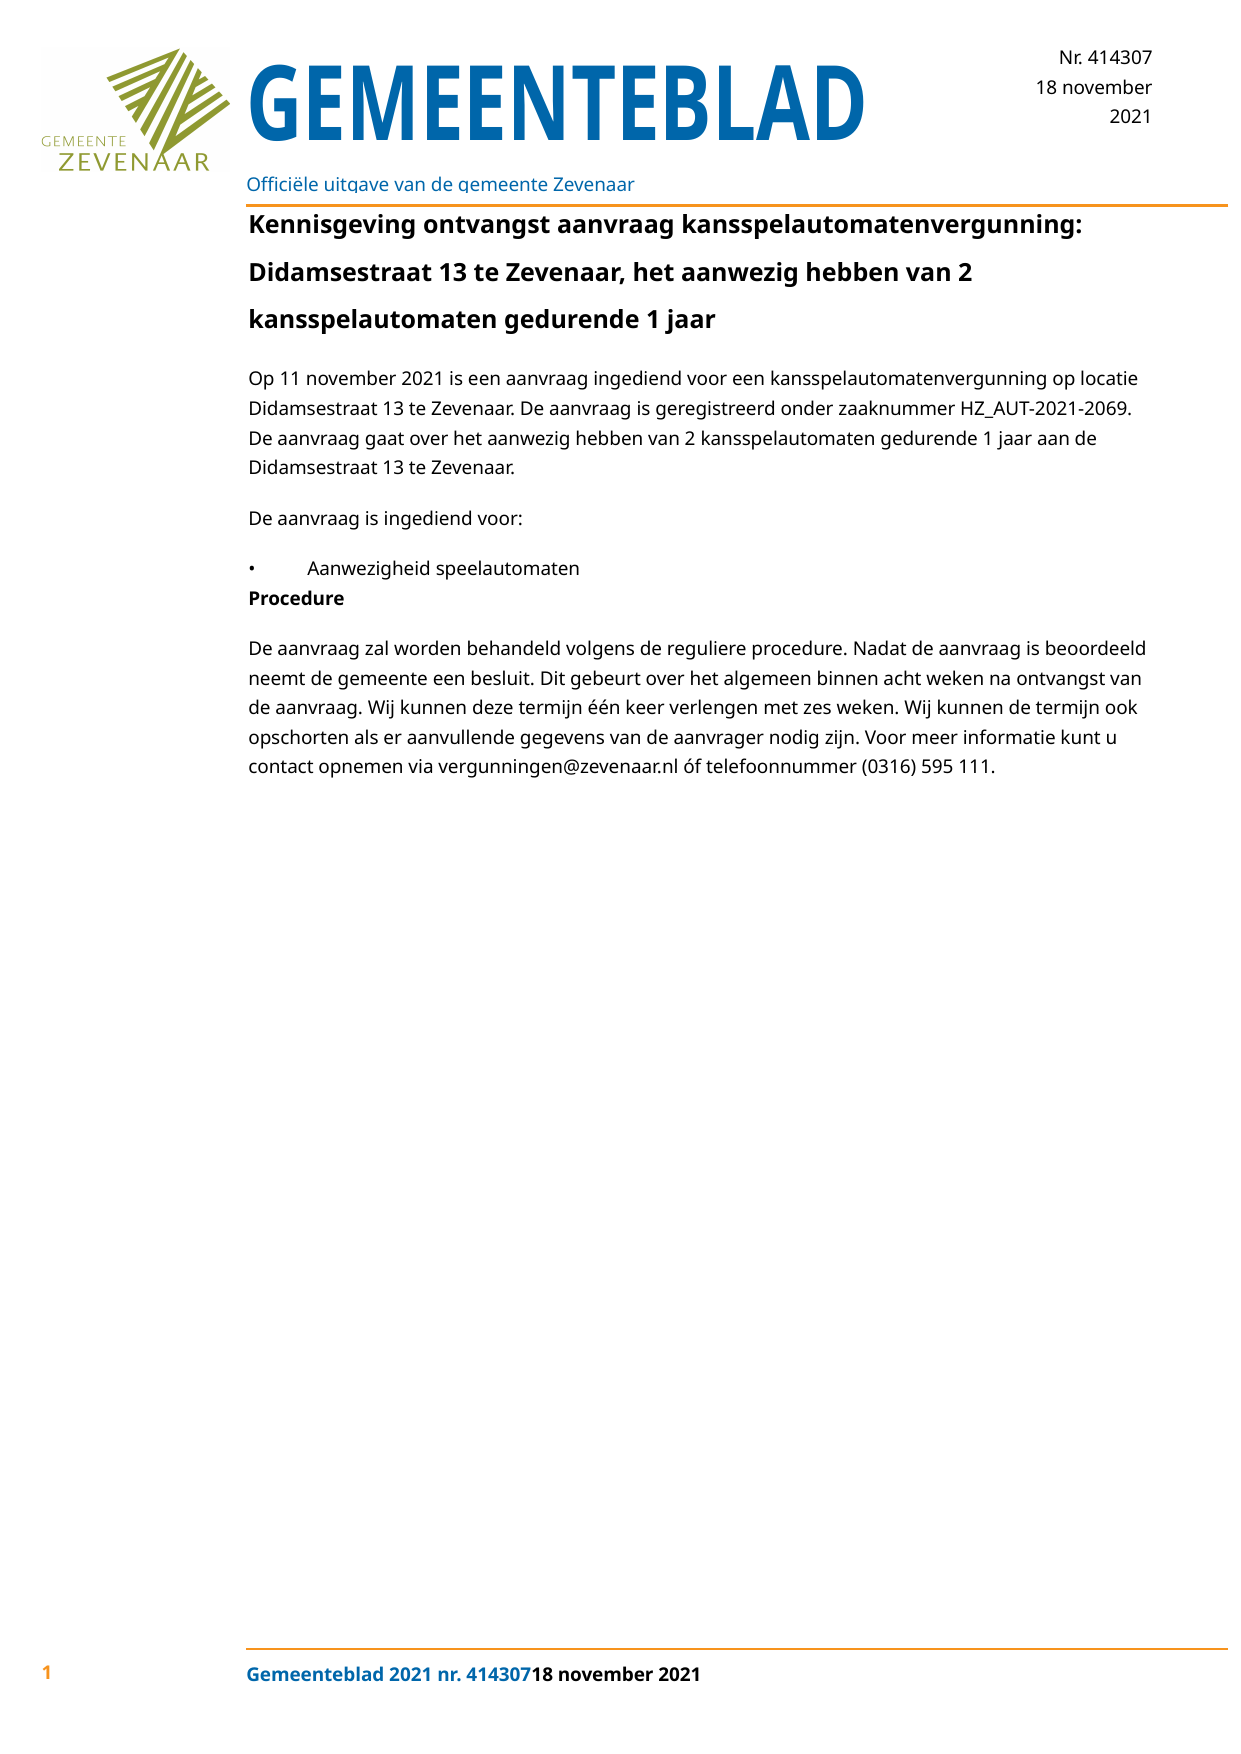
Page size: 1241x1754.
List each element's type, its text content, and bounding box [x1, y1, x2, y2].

list Aanwezigheid speelautomaten [248, 555, 1152, 581]
text De aanvraag zal worden behandeld volgens de reguliere procedure. Nadat de aanvraag is beoordeeld neemt de gemeente een besluit. Dit gebeurt over het algemeen binnen acht weken na ontvangst van de aanvraag. Wij kunnen deze termijn één keer verlengen met zes weken. Wij kunnen de termijn ook opschorten als er aanvullende gegevens van de aanvrager nodig zijn. Voor meer informatie kunt u contact opnemen via vergunningen@zevenaar.nl óf telefoonnummer (0316) 595 111. [248, 635, 1152, 779]
text Kennisgeving ontvangst aanvraag kansspelautomatenvergunning: Didamsestraat 13 te Zevenaar, het aanwezig hebben van 2 kansspelautomaten gedurende 1 jaar [248, 207, 1152, 336]
text De aanvraag is ingediend voor: [248, 505, 1152, 530]
picture [41, 47, 231, 172]
text Procedure [248, 585, 1152, 610]
text Op 11 november 2021 is een aanvraag ingediend voor een kansspelautomatenvergunning op locatie Didamsestraat 13 te Zevenaar. De aanvraag is geregistreerd onder zaaknummer HZ_AUT-2021-2069. De aanvraag gaat over het aanwezig hebben van 2 kansspelautomaten gedurende 1 jaar aan de Didamsestraat 13 te Zevenaar. [248, 366, 1152, 480]
